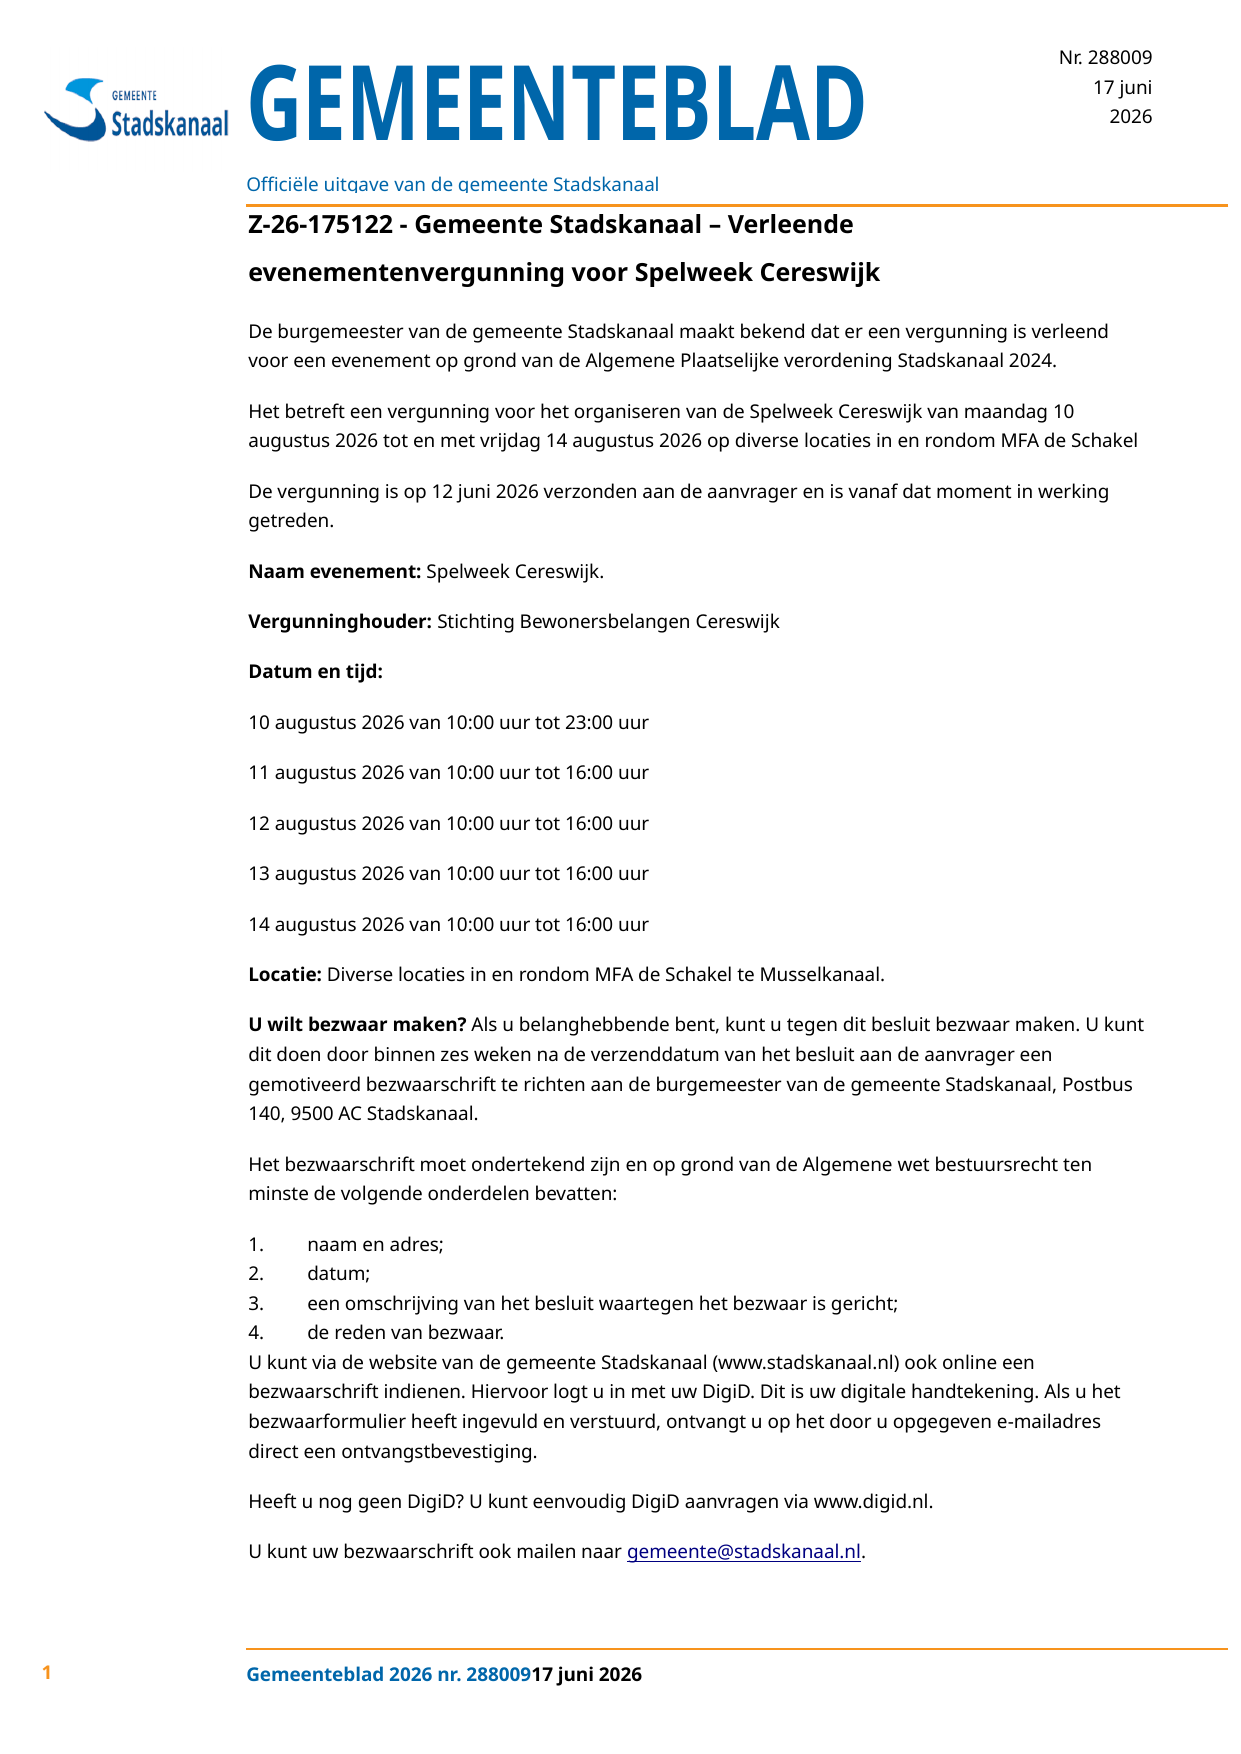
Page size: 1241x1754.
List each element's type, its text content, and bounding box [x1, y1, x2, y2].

text U kunt uw bezwaarschrift ook mailen naar gemeente@stadskanaal.nl. [248, 1539, 1152, 1564]
text 10 augustus 2026 van 10:00 uur tot 23:00 uur [248, 709, 1152, 735]
list de reden van bezwaar. [248, 1319, 1152, 1345]
text 12 augustus 2026 van 10:00 uur tot 16:00 uur [248, 810, 1152, 836]
text Heeft u nog geen DigiD? U kunt eenvoudig DigiD aanvragen via www.digid.nl. [248, 1488, 1152, 1514]
text Vergunninghouder: Stichting Bewonersbelangen Cereswijk [248, 608, 1152, 634]
list datum; [248, 1260, 1152, 1286]
text U kunt via de website van de gemeente Stadskanaal (www.stadskanaal.nl) ook online een bezwaarschrift indienen. Hiervoor logt u in met uw DigiD. Dit is uw digitale handtekening. Als u het bezwaarformulier heeft ingevuld en verstuurd, ontvangt u op het door u opgegeven e‑mailadres direct een ontvangstbevestiging. [248, 1349, 1152, 1464]
text Naam evenement: Spelweek Cereswijk. [248, 558, 1152, 584]
text U wilt bezwaar maken? Als u belanghebbende bent, kunt u tegen dit besluit bezwaar maken. U kunt dit doen door binnen zes weken na de verzenddatum van het besluit aan de aanvrager een gemotiveerd bezwaarschrift te richten aan de burgemeester van de gemeente Stadskanaal, Postbus 140, 9500 AC Stadskanaal. [248, 1012, 1152, 1126]
picture [41, 47, 231, 172]
list een omschrijving van het besluit waartegen het bezwaar is gericht; [248, 1290, 1152, 1316]
text Z-26-175122 - Gemeente Stadskanaal – Verleende evenementenvergunning voor Spelweek Cereswijk [248, 207, 1152, 288]
list naam en adres; [248, 1231, 1152, 1257]
text 14 augustus 2026 van 10:00 uur tot 16:00 uur [248, 911, 1152, 937]
text De vergunning is op 12 juni 2026 verzonden aan de aanvrager en is vanaf dat moment in werking getreden. [248, 478, 1152, 533]
text 13 augustus 2026 van 10:00 uur tot 16:00 uur [248, 860, 1152, 886]
text Het bezwaarschrift moet ondertekend zijn en op grond van de Algemene wet bestuursrecht ten minste de volgende onderdelen bevatten: [248, 1151, 1152, 1206]
text De burgemeester van de gemeente Stadskanaal maakt bekend dat er een vergunning is verleend voor een evenement op grond van de Algemene Plaatselijke verordening Stadskanaal 2024. [248, 318, 1152, 373]
text 11 augustus 2026 van 10:00 uur tot 16:00 uur [248, 759, 1152, 785]
text Locatie: Diverse locaties in en rondom MFA de Schakel te Musselkanaal. [248, 961, 1152, 987]
text Het betreft een vergunning voor het organiseren van de Spelweek Cereswijk van maandag 10 augustus 2026 tot en met vrijdag 14 augustus 2026 op diverse locaties in en rondom MFA de Schakel [248, 398, 1152, 453]
text Datum en tijd: [248, 659, 1152, 684]
